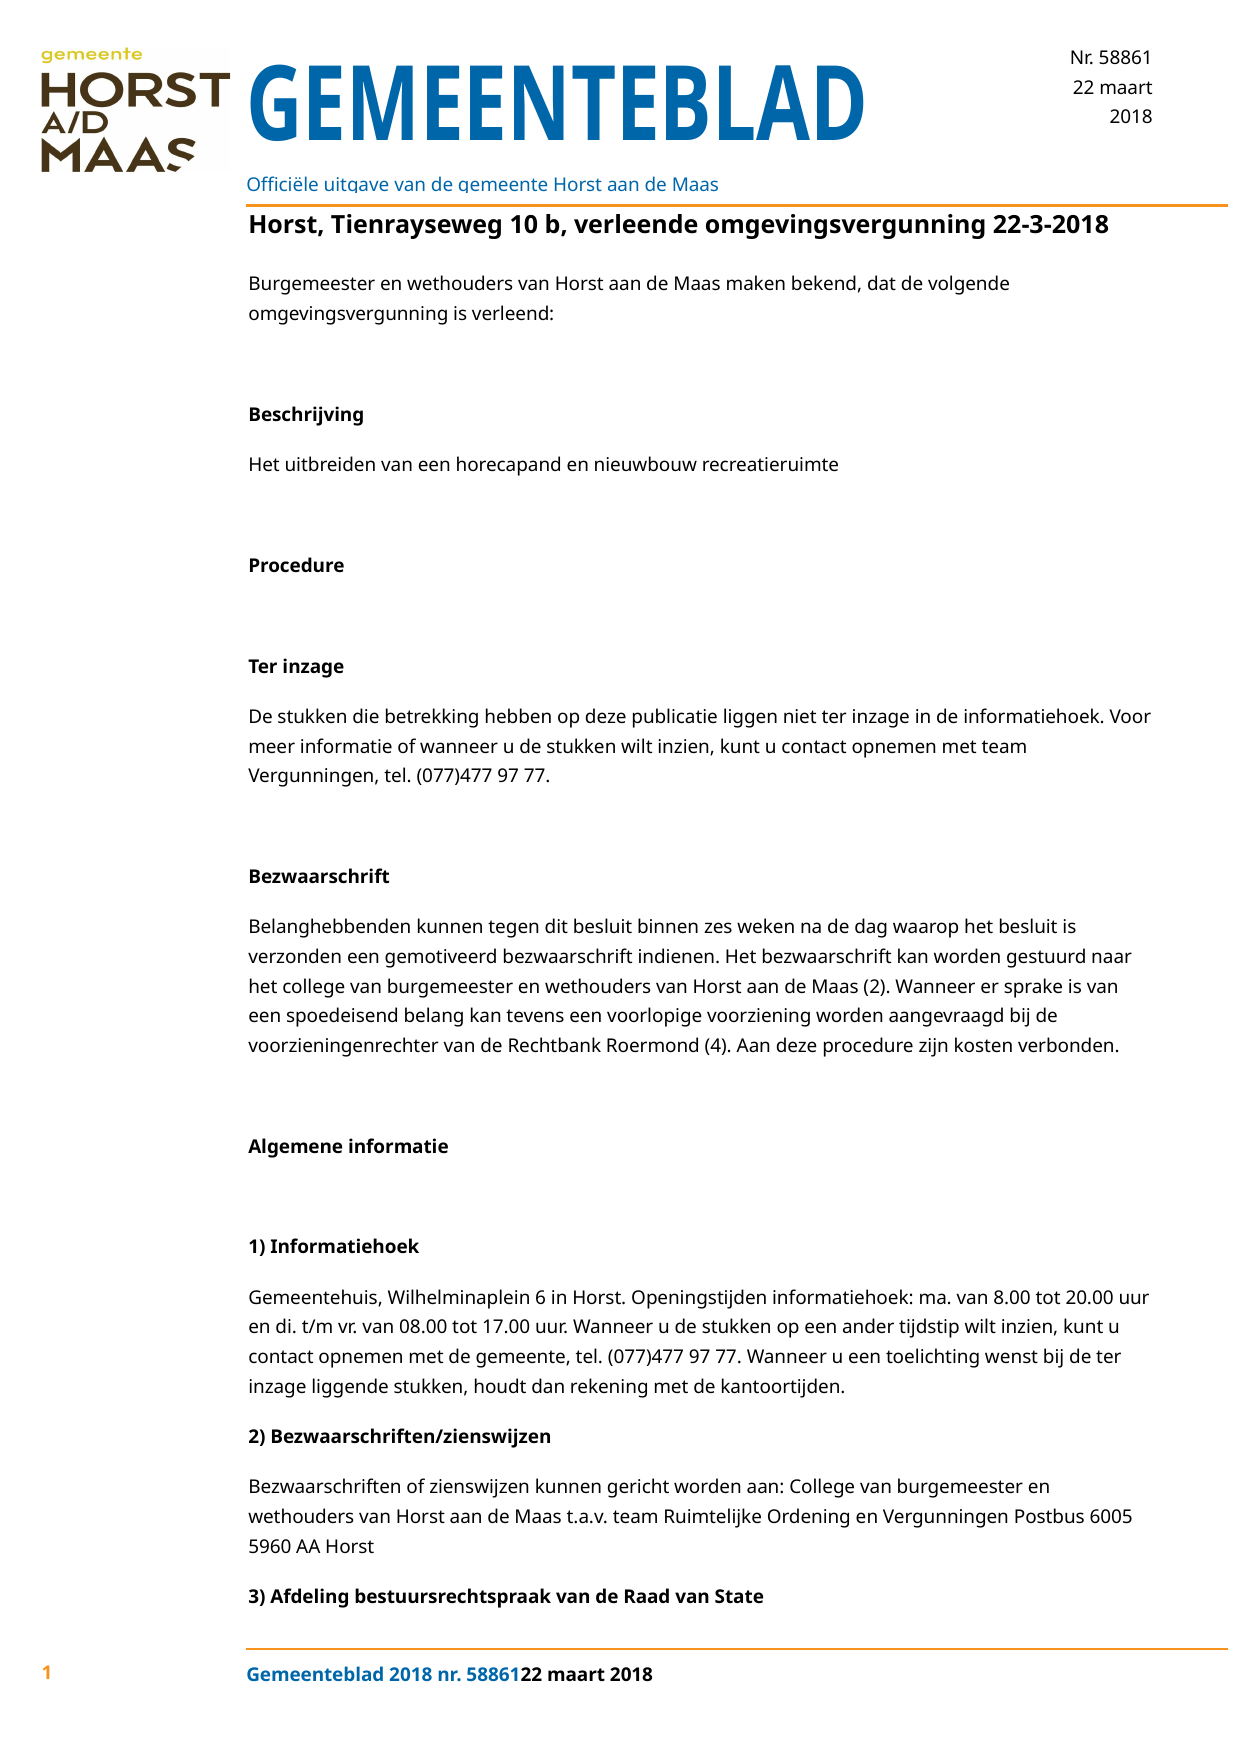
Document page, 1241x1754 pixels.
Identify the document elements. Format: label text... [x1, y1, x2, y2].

text Het uitbreiden van een horecapand en nieuwbouw recreatieruimte [248, 451, 1152, 477]
text De stukken die betrekking hebben op deze publicatie liggen niet ter inzage in de informatiehoek. Voor meer informatie of wanneer u de stukken wilt inzien, kunt u contact opnemen met team Vergunningen, tel. (077)477 97 77. [248, 703, 1152, 788]
text 3) Afdeling bestuursrechtspraak van de Raad van State [248, 1583, 1152, 1609]
text Beschrijving [248, 401, 1152, 426]
text 2) Bezwaarschriften/zienswijzen [248, 1423, 1152, 1449]
text Bezwaarschriften of zienswijzen kunnen gericht worden aan: College van burgemeester en wethouders van Horst aan de Maas t.a.v. team Ruimtelijke Ordening en Vergunningen Postbus 6005 5960 AA Horst [248, 1474, 1152, 1558]
text Bezwaarschrift [248, 863, 1152, 889]
text Burgemeester en wethouders van Horst aan de Maas maken bekend, dat de volgende omgevingsvergunning is verleend: [248, 270, 1152, 326]
picture [41, 47, 231, 172]
text Algemene informatie [248, 1133, 1152, 1158]
text Belanghebbenden kunnen tegen dit besluit binnen zes weken na de dag waarop het besluit is verzonden een gemotiveerd bezwaarschrift indienen. Het bezwaarschrift kan worden gestuurd naar het college van burgemeester en wethouders van Horst aan de Maas (2). Wanneer er sprake is van een spoedeisend belang kan tevens een voorlopige voorziening worden aangevraagd bij de voorzieningenrechter van de Rechtbank Roermond (4). Aan deze procedure zijn kosten verbonden. [248, 914, 1152, 1058]
text Gemeentehuis, Wilhelminaplein 6 in Horst. Openingstijden informatiehoek: ma. van 8.00 tot 20.00 uur en di. t/m vr. van 08.00 tot 17.00 uur. Wanneer u de stukken op een ander tijdstip wilt inzien, kunt u contact opnemen met de gemeente, tel. (077)477 97 77. Wanneer u een toelichting wenst bij de ter inzage liggende stukken, houdt dan rekening met de kantoortijden. [248, 1284, 1152, 1398]
text Horst, Tienrayseweg 10 b, verleende omgevingsvergunning 22-3-2018 [248, 207, 1152, 241]
text Procedure [248, 552, 1152, 578]
text 1) Informatiehoek [248, 1234, 1152, 1259]
text Ter inzage [248, 653, 1152, 678]
